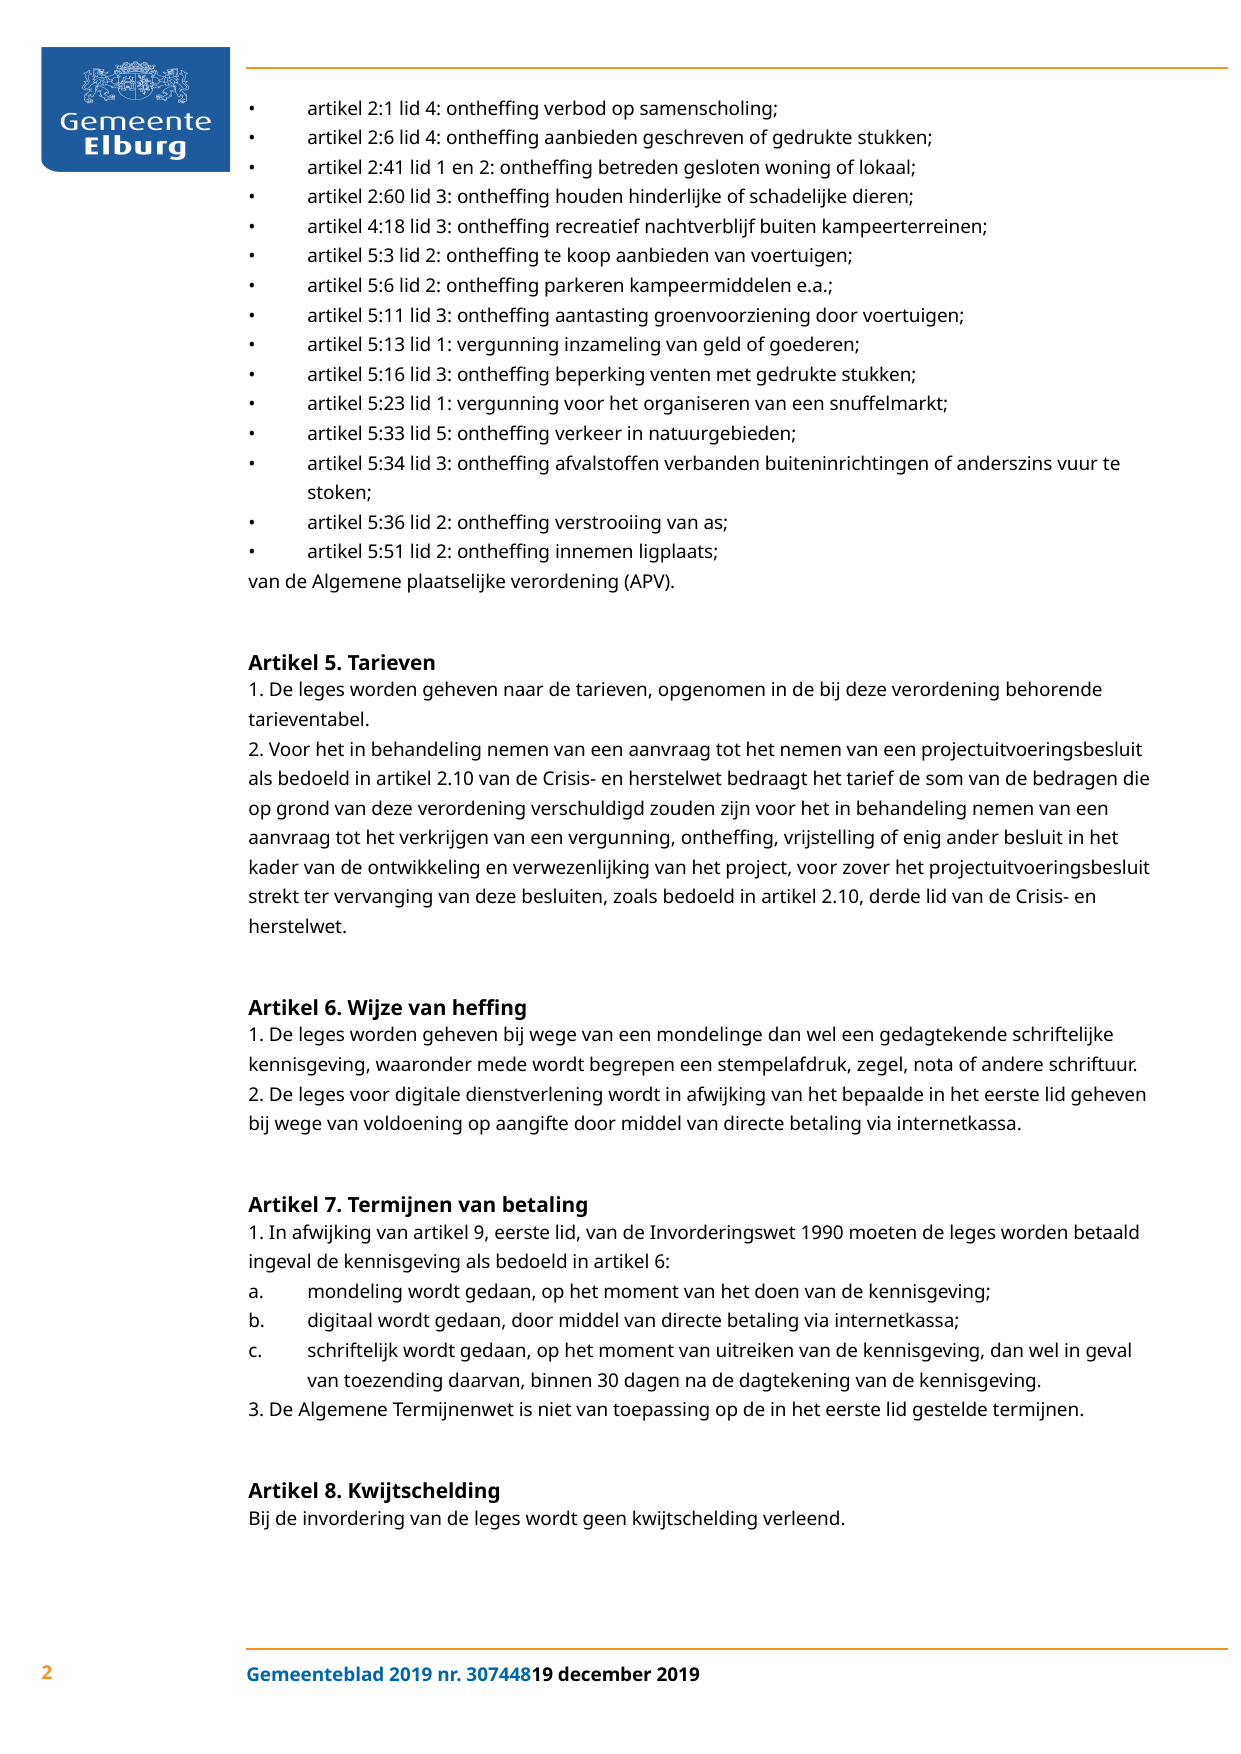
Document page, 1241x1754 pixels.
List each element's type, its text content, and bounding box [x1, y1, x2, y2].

list artikel 5:36 lid 2: ontheffing verstrooiing van as; [248, 509, 1152, 535]
text Bij de invordering van de leges wordt geen kwijtschelding verleend. [248, 1505, 1152, 1531]
list artikel 5:11 lid 3: ontheffing aantasting groenvoorziening door voertuigen; [248, 302, 1152, 328]
list artikel 5:13 lid 1: vergunning inzameling van geld of goederen; [248, 331, 1152, 357]
list mondeling wordt gedaan, op het moment van het doen van de kennisgeving; [248, 1278, 1152, 1304]
text 3. De Algemene Termijnenwet is niet van toepassing op de in het eerste lid gestelde termijnen. [248, 1396, 1152, 1422]
list schriftelijk wordt gedaan, op het moment van uitreiken van de kennisgeving, dan wel in geval van toezending daarvan, binnen 30 dagen na de dagtekening van de kennisgeving. [248, 1337, 1152, 1392]
list artikel 4:18 lid 3: ontheffing recreatief nachtverblijf buiten kampeerterreinen; [248, 213, 1152, 239]
list artikel 5:6 lid 2: ontheffing parkeren kampeermiddelen e.a.; [248, 272, 1152, 298]
text Artikel 6. Wijze van heffing [248, 993, 1152, 1022]
text 1. In afwijking van artikel 9, eerste lid, van de Invorderingswet 1990 moeten de leges worden betaald ingeval de kennisgeving als bedoeld in artikel 6: [248, 1219, 1152, 1274]
list artikel 2:60 lid 3: ontheffing houden hinderlijke of schadelijke dieren; [248, 183, 1152, 209]
picture [41, 47, 231, 172]
text 1. De leges worden geheven naar de tarieven, opgenomen in de bij deze verordening behorende tarieventabel. [248, 677, 1152, 732]
list artikel 5:3 lid 2: ontheffing te koop aanbieden van voertuigen; [248, 243, 1152, 268]
text Artikel 8. Kwijtschelding [248, 1476, 1152, 1505]
list artikel 5:34 lid 3: ontheffing afvalstoffen verbanden buiteninrichtingen of anderszins vuur te stoken; [248, 450, 1152, 505]
list digitaal wordt gedaan, door middel van directe betaling via internetkassa; [248, 1308, 1152, 1333]
text Artikel 7. Termijnen van betaling [248, 1190, 1152, 1219]
list artikel 2:1 lid 4: ontheffing verbod op samenscholing; [248, 95, 1152, 121]
text 1. De leges worden geheven bij wege van een mondelinge dan wel een gedagtekende schriftelijke kennisgeving, waaronder mede wordt begrepen een stempelafdruk, zegel, nota of andere schriftuur. [248, 1022, 1152, 1077]
text 2. Voor het in behandeling nemen van een aanvraag tot het nemen van een projectuitvoeringsbesluit als bedoeld in artikel 2.10 van de Crisis- en herstelwet bedraagt het tarief de som van de bedragen die op grond van deze verordening verschuldigd zouden zijn voor het in behandeling nemen van een aanvraag tot het verkrijgen van een vergunning, ontheffing, vrijstelling of enig ander besluit in het kader van de ontwikkeling en verwezenlijking van het project, voor zover het projectuitvoeringsbesluit strekt ter vervanging van deze besluiten, zoals bedoeld in artikel 2.10, derde lid van de Crisis- en herstelwet. [248, 736, 1152, 939]
list artikel 5:16 lid 3: ontheffing beperking venten met gedrukte stukken; [248, 361, 1152, 387]
list artikel 2:6 lid 4: ontheffing aanbieden geschreven of gedrukte stukken; [248, 124, 1152, 150]
list artikel 5:51 lid 2: ontheffing innemen ligplaats; [248, 538, 1152, 564]
text Artikel 5. Tarieven [248, 648, 1152, 677]
text 2. De leges voor digitale dienstverlening wordt in afwijking van het bepaalde in het eerste lid geheven bij wege van voldoening op aangifte door middel van directe betaling via internetkassa. [248, 1081, 1152, 1136]
list artikel 5:23 lid 1: vergunning voor het organiseren van een snuffelmarkt; [248, 391, 1152, 416]
list artikel 2:41 lid 1 en 2: ontheffing betreden gesloten woning of lokaal; [248, 154, 1152, 180]
text van de Algemene plaatselijke verordening (APV). [248, 568, 1152, 594]
list artikel 5:33 lid 5: ontheffing verkeer in natuurgebieden; [248, 420, 1152, 446]
